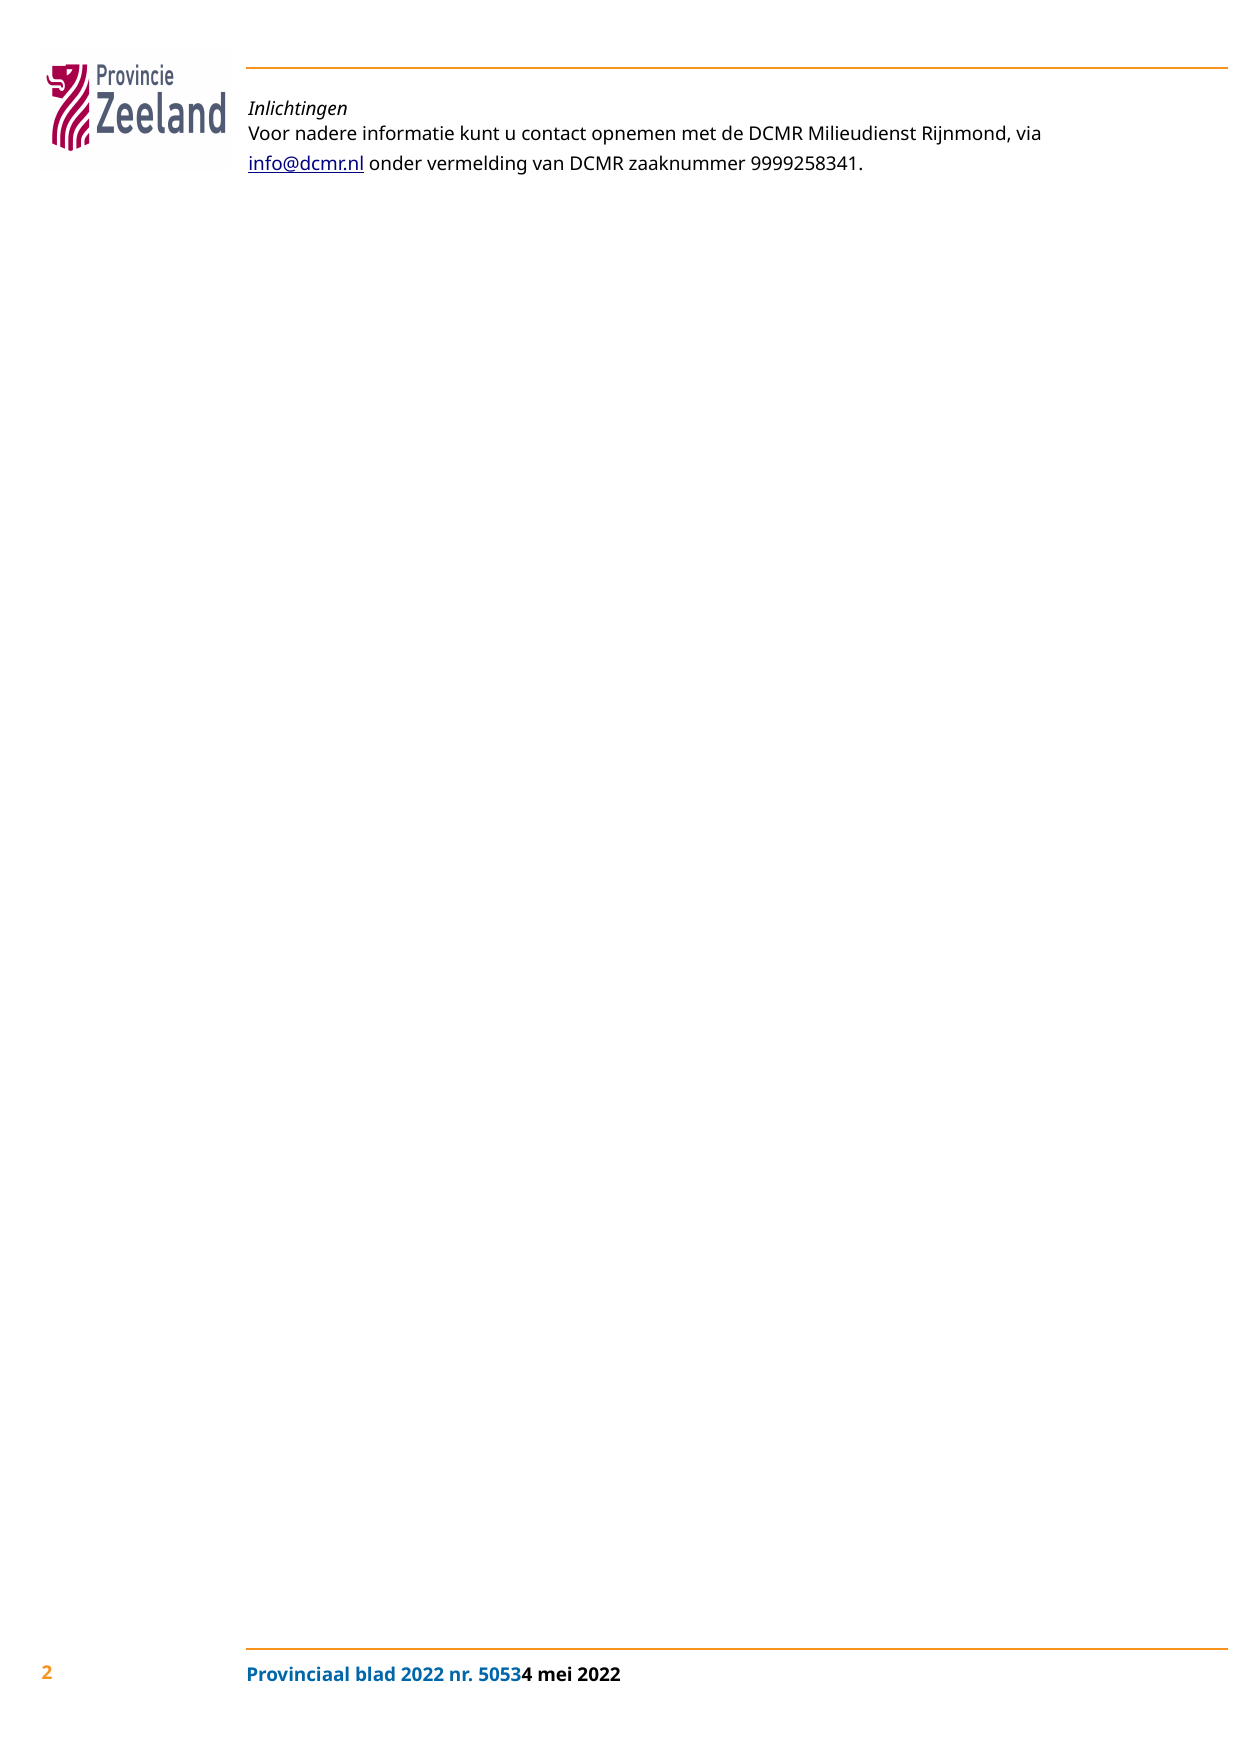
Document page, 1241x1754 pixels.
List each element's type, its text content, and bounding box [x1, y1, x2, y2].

text Voor nadere informatie kunt u contact opnemen met de DCMR Milieudienst Rijnmond, via info@dcmr.nl onder vermelding van DCMR zaaknummer 9999258341. [248, 121, 1152, 176]
text Inlichtingen [248, 95, 1152, 121]
picture [41, 47, 231, 172]
